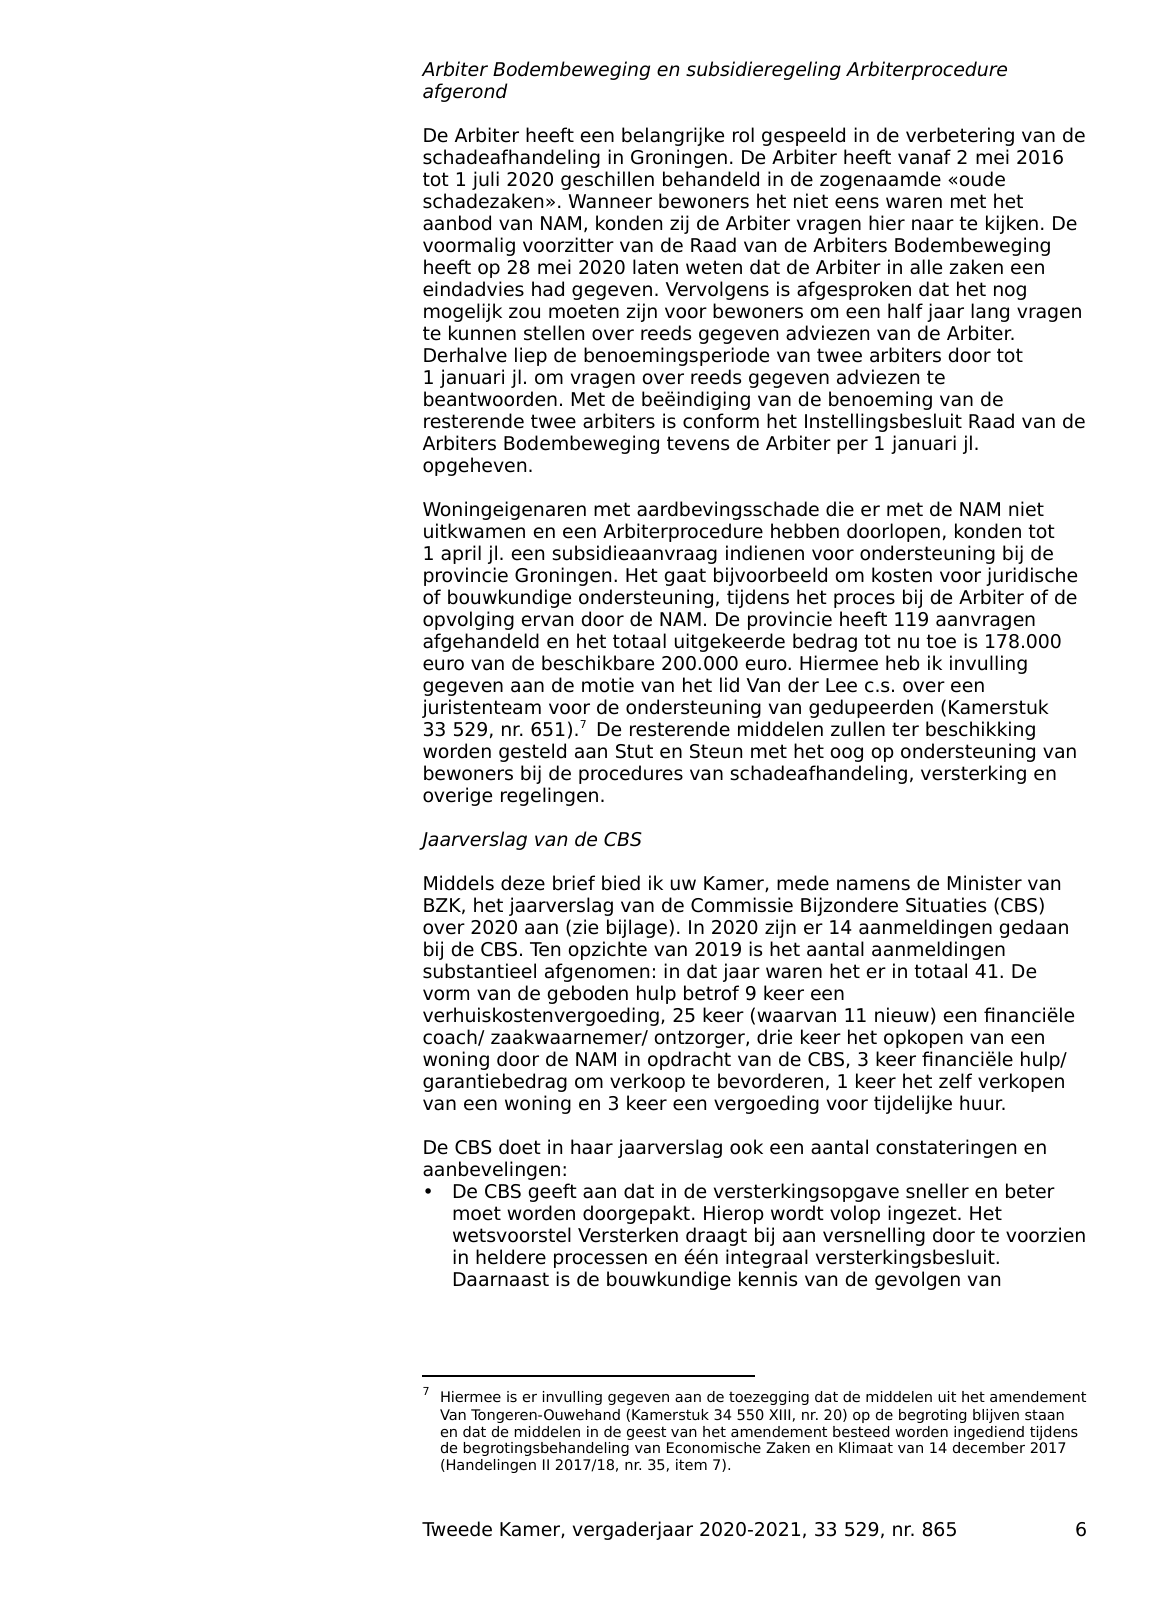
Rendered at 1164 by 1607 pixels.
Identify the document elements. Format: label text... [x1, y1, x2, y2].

text Hiermee is er invulling gegeven aan de toezegging dat de middelen uit het amendement Van Tongeren-Ouwehand (Kamerstuk 34 550 XIII, nr. 20) op de begroting blijven staan en dat de middelen in de geest van het amendement besteed worden ingediend tijdens de begrotingsbehandeling van Economische Zaken en Klimaat van 14 december 2017 (Handelingen II 2017/18, nr. 35, item 7). [422, 1385, 1087, 1474]
text Middels deze brief bied ik uw Kamer, mede namens de Minister van BZK, het jaarverslag van de Commissie Bijzondere Situaties (CBS) over 2020 aan (zie bijlage). In 2020 zijn er 14 aanmeldingen gedaan bij de CBS. Ten opzichte van 2019 is het aantal aanmeldingen substantieel afgenomen: in dat jaar waren het er in totaal 41. De vorm van de geboden hulp betrof 9 keer een verhuiskostenvergoeding, 25 keer (waarvan 11 nieuw) een financiële coach/ zaakwaarnemer/ ontzorger, drie keer het opkopen van een woning door de NAM in opdracht van de CBS, 3 keer financiële hulp/ garantiebedrag om verkoop te bevorderen, 1 keer het zelf verkopen van een woning en 3 keer een vergoeding voor tijdelijke huur. [422, 873, 1087, 1115]
subtitle Jaarverslag van de CBS [422, 829, 1087, 851]
text De CBS doet in haar jaarverslag ook een aantal constateringen en aanbevelingen: [422, 1137, 1087, 1181]
subtitle Arbiter Bodembeweging en subsidieregeling Arbiterprocedure afgerond [422, 59, 1087, 103]
text De Arbiter heeft een belangrijke rol gespeeld in de verbetering van de schadeafhandeling in Groningen. De Arbiter heeft vanaf 2 mei 2016 tot 1 juli 2020 geschillen behandeld in de zogenaamde «oude schadezaken». Wanneer bewoners het niet eens waren met het aanbod van NAM, konden zij de Arbiter vragen hier naar te kijken. De voormalig voorzitter van de Raad van de Arbiters Bodembeweging heeft op 28 mei 2020 laten weten dat de Arbiter in alle zaken een eindadvies had gegeven. Vervolgens is afgesproken dat het nog mogelijk zou moeten zijn voor bewoners om een half jaar lang vragen te kunnen stellen over reeds gegeven adviezen van de Arbiter. Derhalve liep de benoemingsperiode van twee arbiters door tot 1 januari jl. om vragen over reeds gegeven adviezen te beantwoorden. Met de beëindiging van de benoeming van de resterende twee arbiters is conform het Instellingsbesluit Raad van de Arbiters Bodembeweging tevens de Arbiter per 1 januari jl. opgeheven. [422, 125, 1087, 477]
text • De CBS geeft aan dat in de versterkingsopgave sneller en beter moet worden doorgepakt. Hierop wordt volop ingezet. Het wetsvoorstel Versterken draagt bij aan versnelling door te voorzien in heldere processen en één integraal versterkingsbesluit. Daarnaast is de bouwkundige kennis van de gevolgen van [422, 1181, 1087, 1291]
text Woningeigenaren met aardbevingsschade die er met de NAM niet uitkwamen en een Arbiterprocedure hebben doorlopen, konden tot 1 april jl. een subsidieaanvraag indienen voor ondersteuning bij de provincie Groningen. Het gaat bijvoorbeeld om kosten voor juridische of bouwkundige ondersteuning, tijdens het proces bij de Arbiter of de opvolging ervan door de NAM. De provincie heeft 119 aanvragen afgehandeld en het totaal uitgekeerde bedrag tot nu toe is 178.000 euro van de beschikbare 200.000 euro. Hiermee heb ik invulling gegeven aan de motie van het lid Van der Lee c.s. over een juristenteam voor de ondersteuning van gedupeerden (Kamerstuk 33 529, nr. 651). De resterende middelen zullen ter beschikking worden gesteld aan Stut en Steun met het oog op ondersteuning van bewoners bij de procedures van schadeafhandeling, versterking en overige regelingen. [422, 499, 1087, 807]
